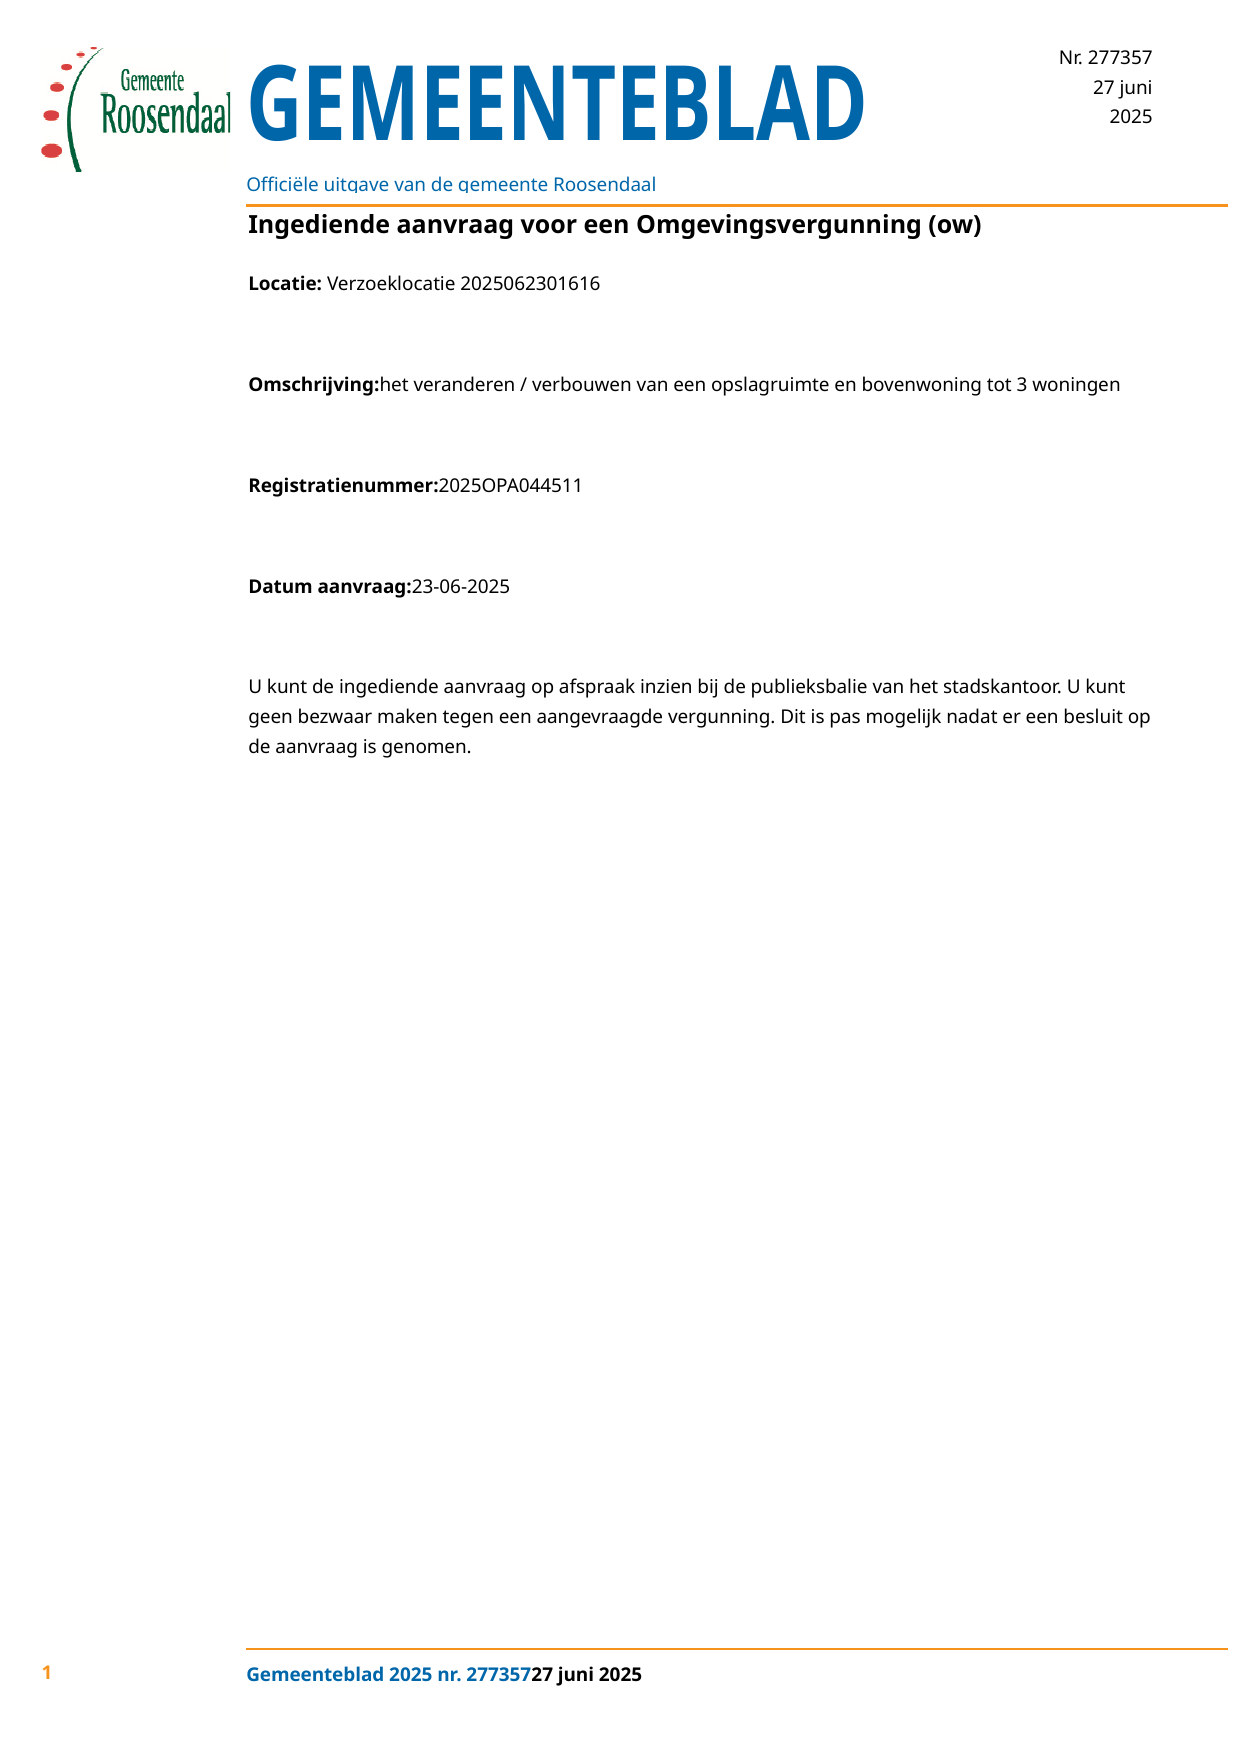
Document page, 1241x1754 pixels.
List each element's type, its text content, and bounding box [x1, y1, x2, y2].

text Ingediende aanvraag voor een Omgevingsvergunning (ow) [248, 207, 1152, 241]
text Locatie: Verzoeklocatie 2025062301616 [248, 270, 1152, 296]
picture [41, 47, 231, 172]
text Omschrijving:het veranderen / verbouwen van een opslagruimte en bovenwoning tot 3 woningen [248, 371, 1152, 397]
text Datum aanvraag:23-06-2025 [248, 573, 1152, 598]
text Registratienummer:2025OPA044511 [248, 472, 1152, 498]
text U kunt de ingediende aanvraag op afspraak inzien bij de publieksbalie van het stadskantoor. U kunt geen bezwaar maken tegen een aangevraagde vergunning. Dit is pas mogelijk nadat er een besluit op de aanvraag is genomen. [248, 674, 1152, 758]
